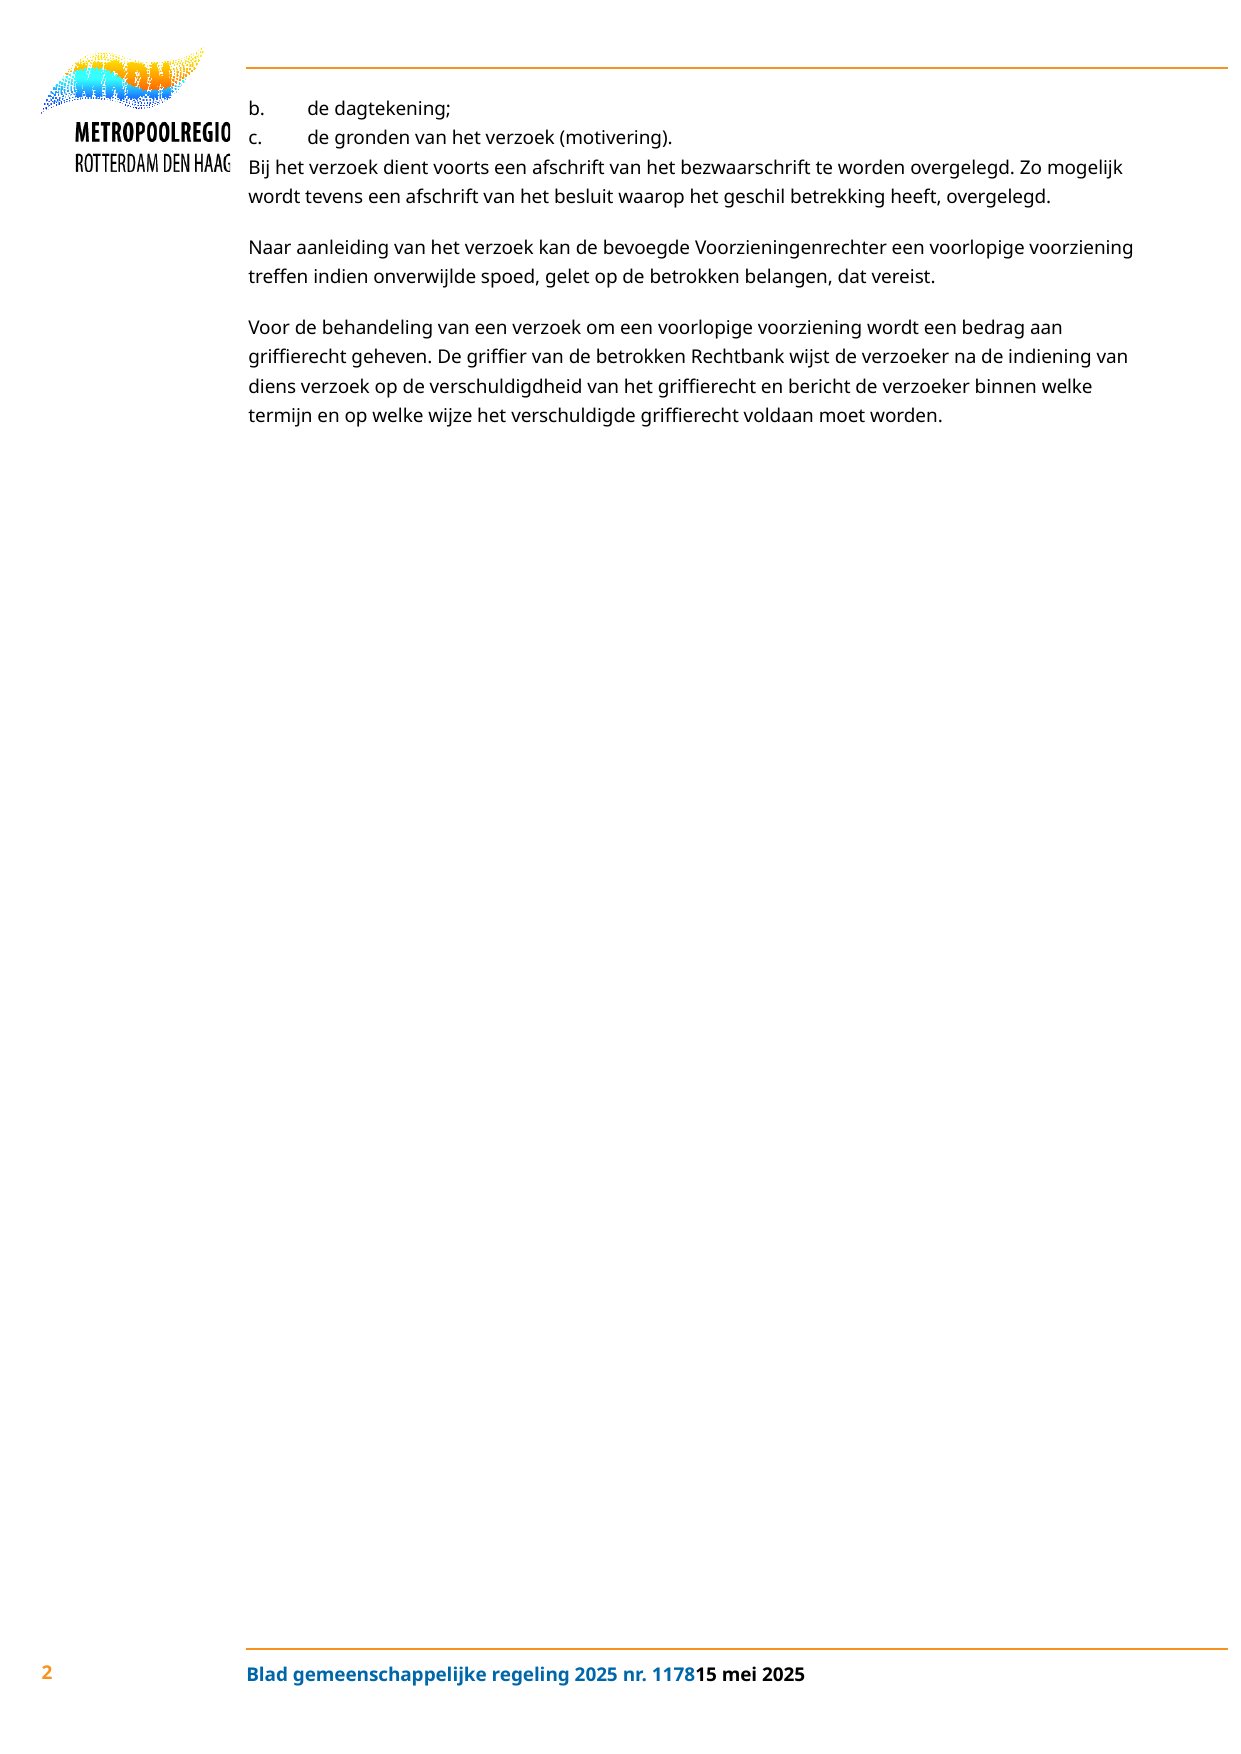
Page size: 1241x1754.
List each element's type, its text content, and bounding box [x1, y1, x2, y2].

text Voor de behandeling van een verzoek om een voorlopige voorziening wordt een bedrag aan griffierecht geheven. De griffier van de betrokken Rechtbank wijst de verzoeker na de indiening van diens verzoek op de verschuldigdheid van het griffierecht en bericht de verzoeker binnen welke termijn en op welke wijze het verschuldigde griffierecht voldaan moet worden. [248, 314, 1152, 428]
picture [41, 47, 231, 172]
list de gronden van het verzoek (motivering). [248, 124, 1152, 150]
text Bij het verzoek dient voorts een afschrift van het bezwaarschrift te worden overgelegd. Zo mogelijk wordt tevens een afschrift van het besluit waarop het geschil betrekking heeft, overgelegd. [248, 154, 1152, 209]
text Naar aanleiding van het verzoek kan de bevoegde Voorzieningenrechter een voorlopige voorziening treffen indien onverwijlde spoed, gelet op de betrokken belangen, dat vereist. [248, 234, 1152, 289]
list de dagtekening; [248, 95, 1152, 121]
